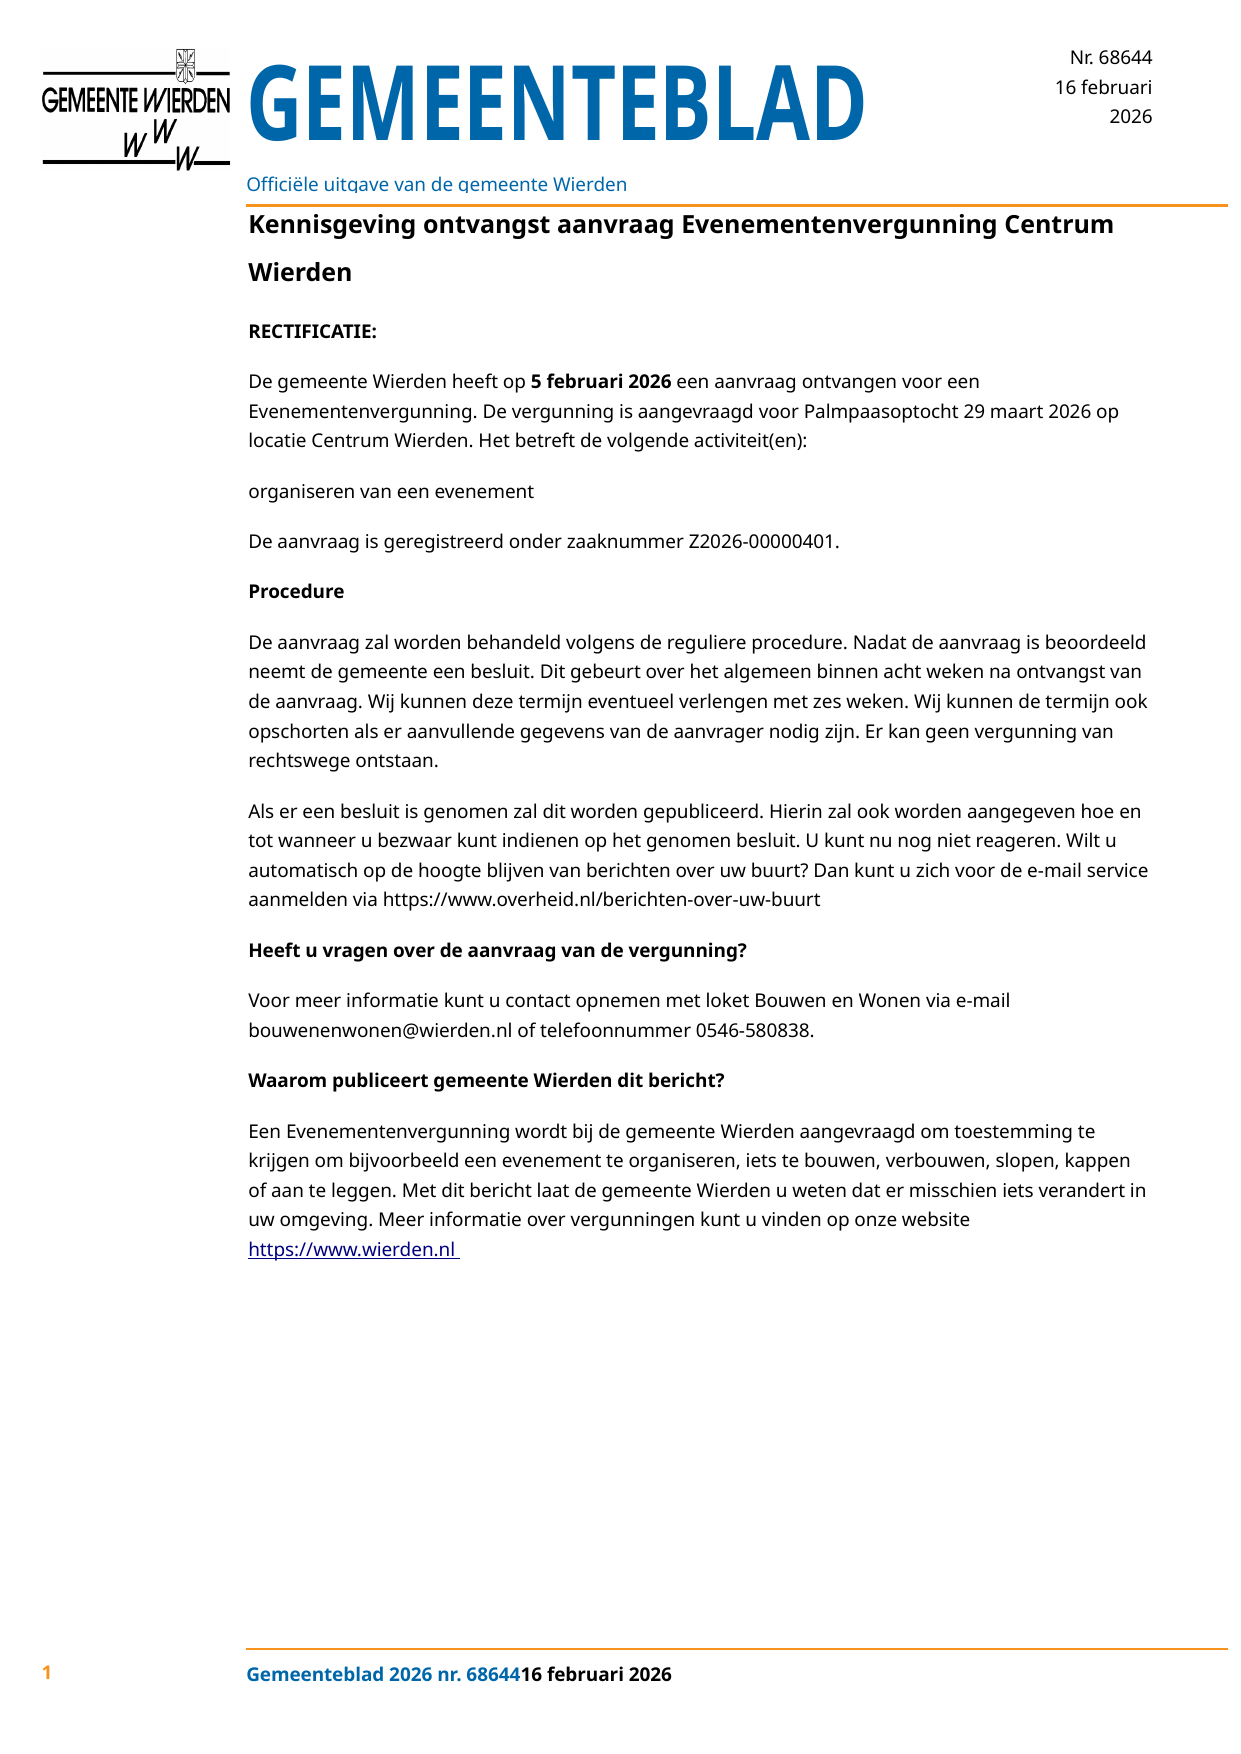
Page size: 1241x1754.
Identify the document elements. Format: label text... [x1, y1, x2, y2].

text Voor meer informatie kunt u contact opnemen met loket Bouwen en Wonen via e-mail bouwenenwonen@wierden.nl of telefoonnummer 0546-580838. [248, 987, 1152, 1043]
text Kennisgeving ontvangst aanvraag Evenementenvergunning Centrum Wierden [248, 207, 1152, 288]
text Heeft u vragen over de aanvraag van de vergunning? [248, 937, 1152, 963]
picture [41, 47, 231, 172]
text De gemeente Wierden heeft op 5 februari 2026 een aanvraag ontvangen voor een Evenementenvergunning. De vergunning is aangevraagd voor Palmpaasoptocht 29 maart 2026 op locatie Centrum Wierden. Het betreft de volgende activiteit(en): [248, 368, 1152, 453]
text Waarom publiceert gemeente Wierden dit bericht? [248, 1067, 1152, 1093]
text De aanvraag zal worden behandeld volgens de reguliere procedure. Nadat de aanvraag is beoordeeld neemt de gemeente een besluit. Dit gebeurt over het algemeen binnen acht weken na ontvangst van de aanvraag. Wij kunnen deze termijn eventueel verlengen met zes weken. Wij kunnen de termijn ook opschorten als er aanvullende gegevens van de aanvrager nodig zijn. Er kan geen vergunning van rechtswege ontstaan. [248, 629, 1152, 773]
text organiseren van een evenement [248, 478, 1152, 504]
text Procedure [248, 579, 1152, 604]
text Een Evenementenvergunning wordt bij de gemeente Wierden aangevraagd om toestemming te krijgen om bijvoorbeeld een evenement te organiseren, iets te bouwen, verbouwen, slopen, kappen of aan te leggen. Met dit bericht laat de gemeente Wierden u weten dat er misschien iets verandert in uw omgeving. Meer informatie over vergunningen kunt u vinden op onze website https://www.wierden.nl [248, 1118, 1152, 1262]
text Als er een besluit is genomen zal dit worden gepubliceerd. Hierin zal ook worden aangegeven hoe en tot wanneer u bezwaar kunt indienen op het genomen besluit. U kunt nu nog niet reageren. Wilt u automatisch op de hoogte blijven van berichten over uw buurt? Dan kunt u zich voor de e-mail service aanmelden via https://www.overheid.nl/berichten-over-uw-buurt [248, 798, 1152, 912]
text RECTIFICATIE: [248, 318, 1152, 344]
text De aanvraag is geregistreerd onder zaaknummer Z2026-00000401. [248, 528, 1152, 554]
